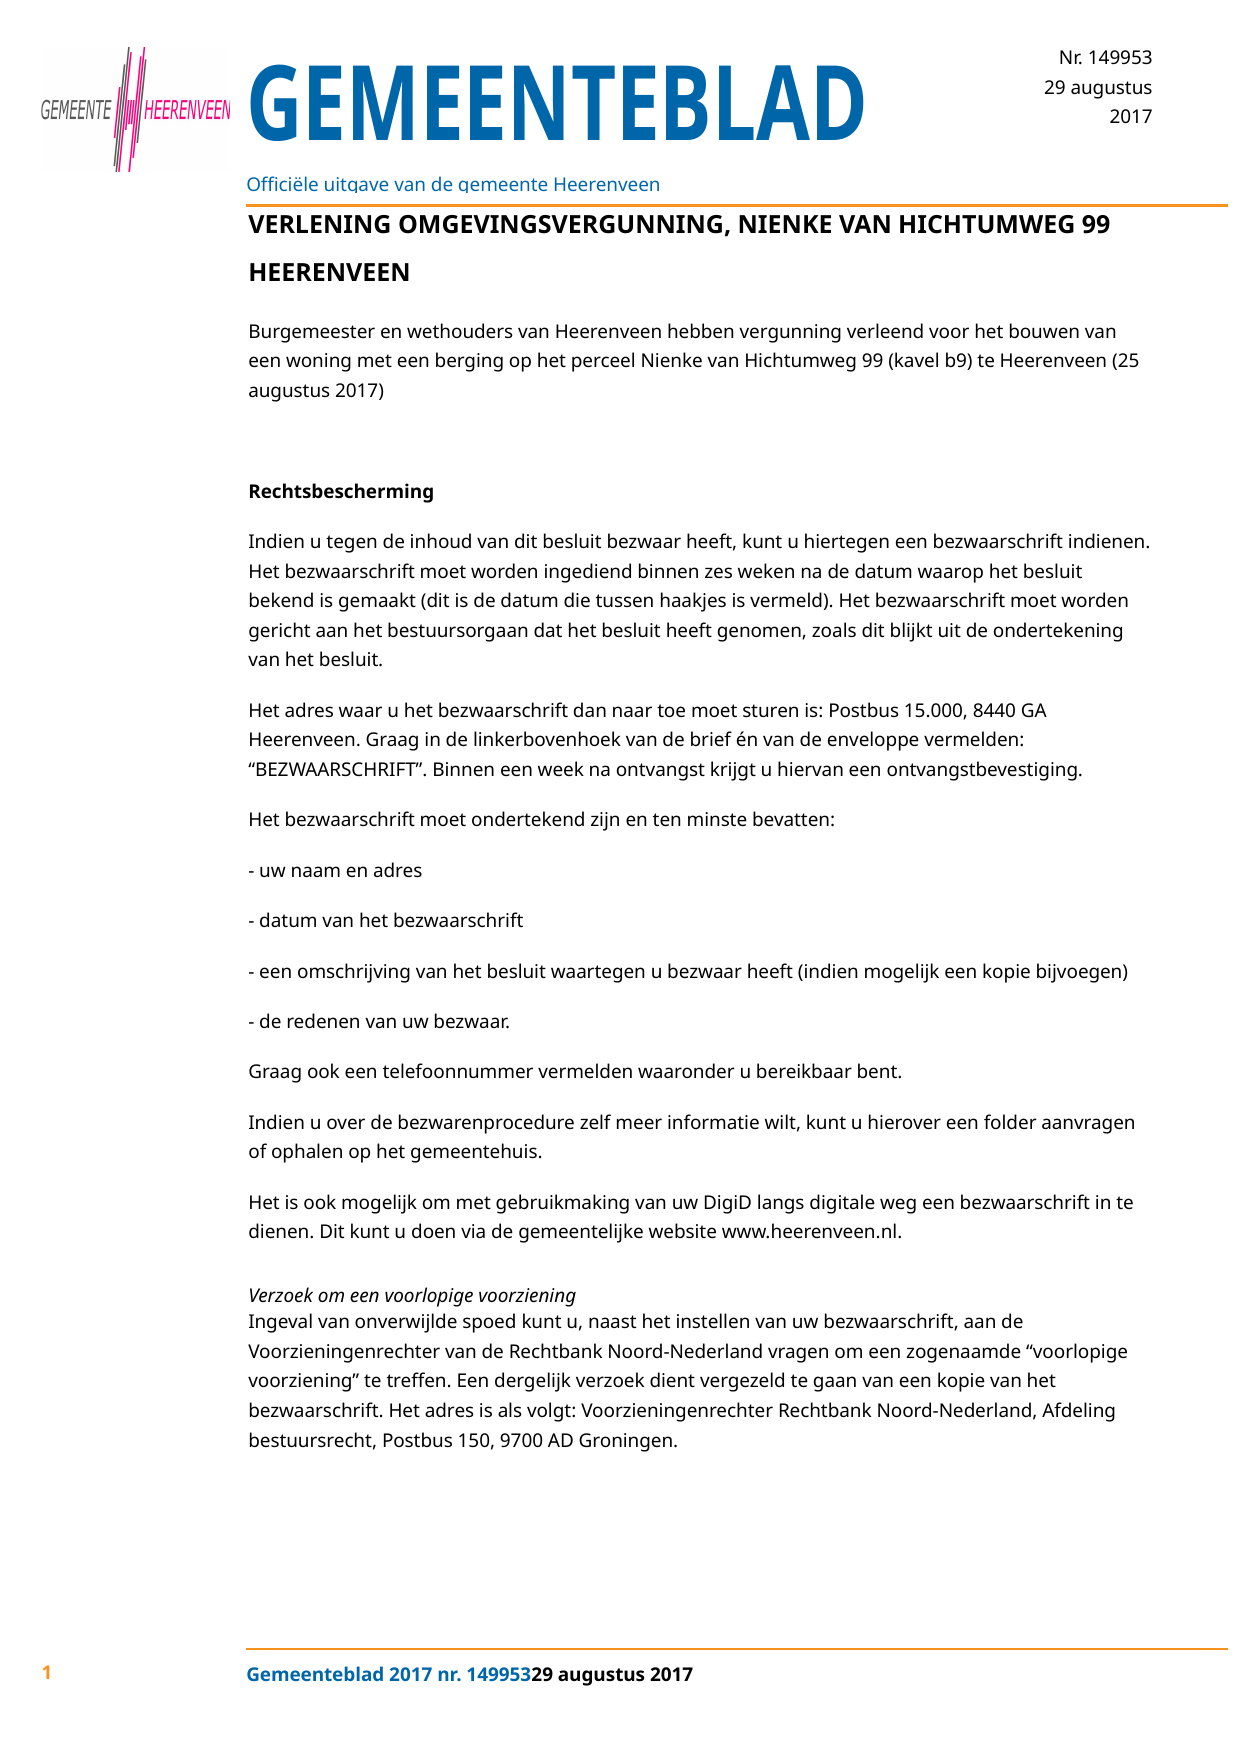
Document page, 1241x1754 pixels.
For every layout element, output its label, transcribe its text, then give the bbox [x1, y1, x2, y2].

text - een omschrijving van het besluit waartegen u bezwaar heeft (indien mogelijk een kopie bijvoegen) [248, 958, 1152, 984]
text Verzoek om een voorlopige voorziening [248, 1283, 1152, 1308]
text Ingeval van onverwijlde spoed kunt u, naast het instellen van uw bezwaarschrift, aan de Voorzieningenrechter van de Rechtbank Noord-Nederland vragen om een zogenaamde “voorlopige voorziening” te treffen. Een dergelijk verzoek dient vergezeld te gaan van een kopie van het bezwaarschrift. Het adres is als volgt: Voorzieningenrechter Rechtbank Noord-Nederland, Afdeling bestuursrecht, Postbus 150, 9700 AD Groningen. [248, 1308, 1152, 1452]
text - de redenen van uw bezwaar. [248, 1008, 1152, 1034]
text Het is ook mogelijk om met gebruikmaking van uw DigiD langs digitale weg een bezwaarschrift in te dienen. Dit kunt u doen via de gemeentelijke website www.heerenveen.nl. [248, 1189, 1152, 1244]
picture [41, 47, 231, 172]
text Indien u over de bezwarenprocedure zelf meer informatie wilt, kunt u hierover een folder aanvragen of ophalen op het gemeentehuis. [248, 1109, 1152, 1164]
text Burgemeester en wethouders van Heerenveen hebben vergunning verleend voor het bouwen van een woning met een berging op het perceel Nienke van Hichtumweg 99 (kavel b9) te Heerenveen (25 augustus 2017) [248, 318, 1152, 403]
text - uw naam en adres [248, 857, 1152, 883]
text Indien u tegen de inhoud van dit besluit bezwaar heeft, kunt u hiertegen een bezwaarschrift indienen. Het bezwaarschrift moet worden ingediend binnen zes weken na de datum waarop het besluit bekend is gemaakt (dit is de datum die tussen haakjes is vermeld). Het bezwaarschrift moet worden gericht aan het bestuursorgaan dat het besluit heeft genomen, zoals dit blijkt uit de ondertekening van het besluit. [248, 528, 1152, 672]
text Het bezwaarschrift moet ondertekend zijn en ten minste bevatten: [248, 807, 1152, 832]
text Rechtsbescherming [248, 478, 1152, 504]
text Graag ook een telefoonnummer vermelden waaronder u bereikbaar bent. [248, 1059, 1152, 1084]
text Het adres waar u het bezwaarschrift dan naar toe moet sturen is: Postbus 15.000, 8440 GA Heerenveen. Graag in de linkerbovenhoek van de brief én van de enveloppe vermelden: “BEZWAARSCHRIFT”. Binnen een week na ontvangst krijgt u hiervan een ontvangstbevestiging. [248, 697, 1152, 782]
text - datum van het bezwaarschrift [248, 907, 1152, 933]
text VERLENING OMGEVINGSVERGUNNING, NIENKE VAN HICHTUMWEG 99 HEERENVEEN [248, 207, 1152, 288]
